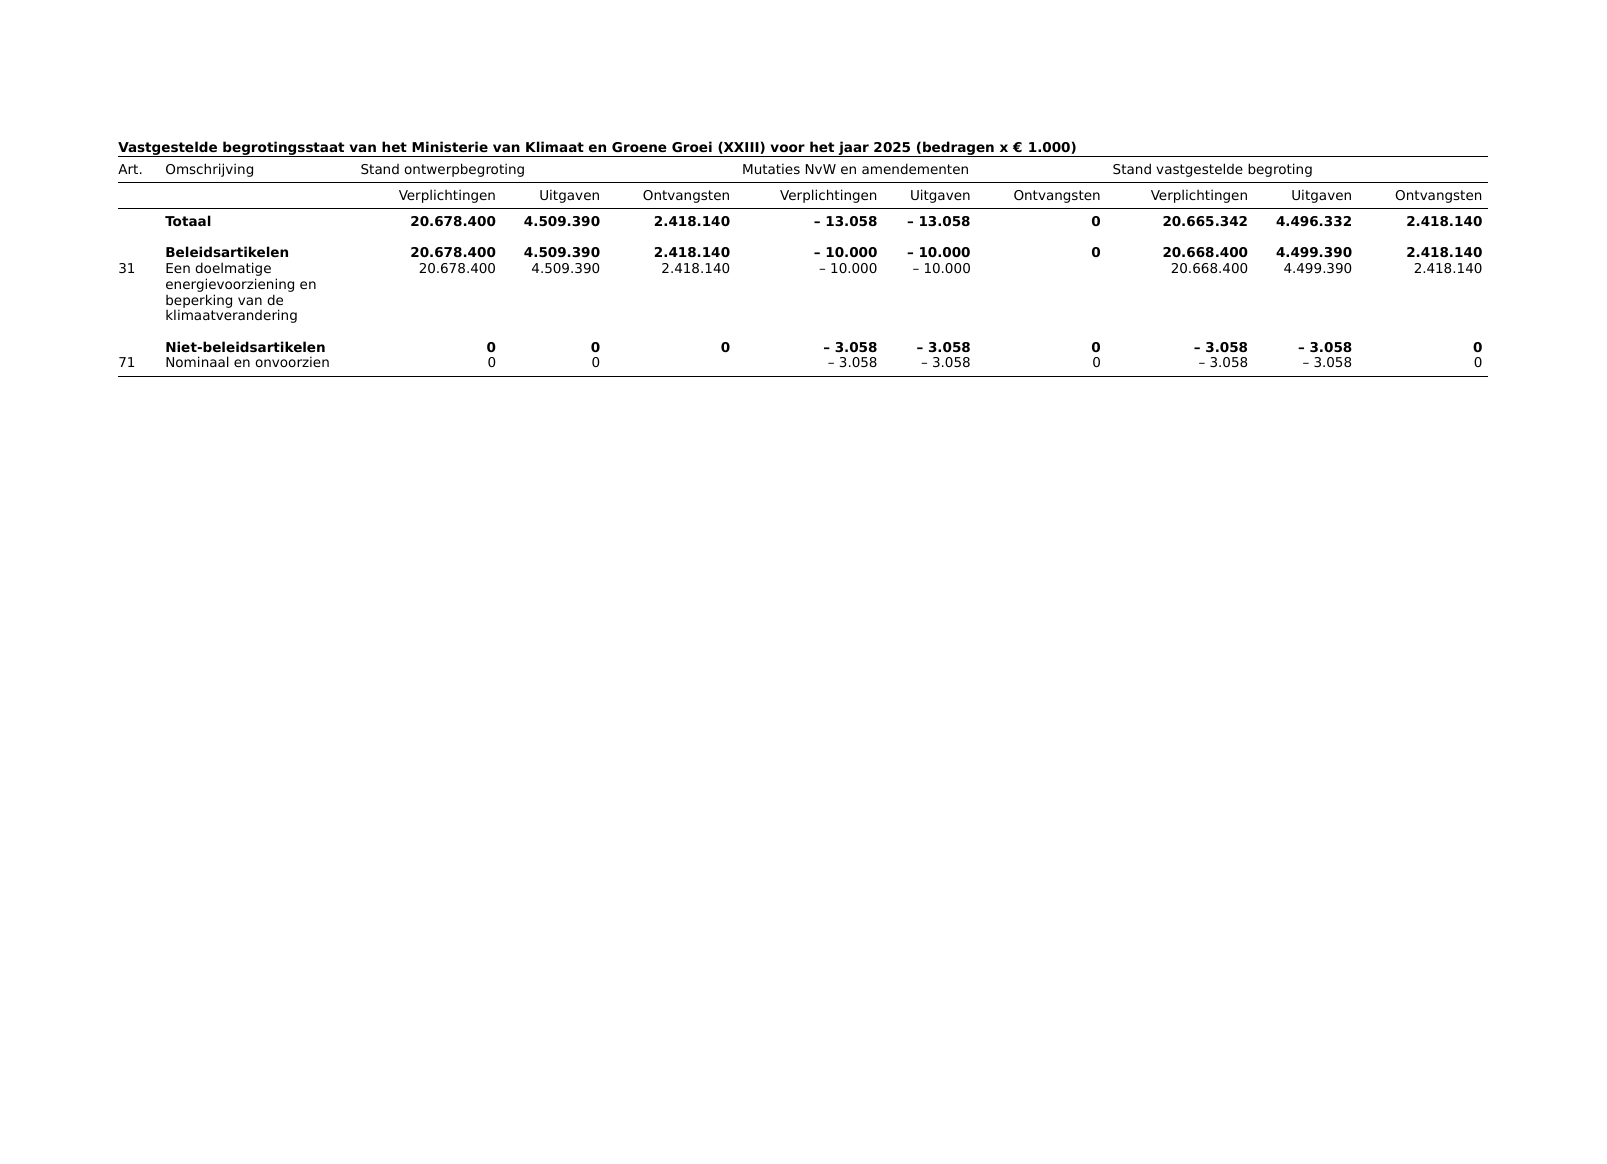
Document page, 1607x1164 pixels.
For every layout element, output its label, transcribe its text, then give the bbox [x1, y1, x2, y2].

table_cell [1106, 230, 1254, 245]
table_cell 0 [606, 340, 736, 355]
table_cell 31 [118, 261, 159, 324]
table_cell [502, 230, 606, 245]
table_cell Stand vastgestelde begroting [1106, 157, 1488, 182]
table_cell 0 [502, 355, 606, 376]
table_cell – 3.058 [1254, 340, 1358, 355]
table_cell – 10.000 [883, 261, 976, 324]
table_cell 2.418.140 [606, 245, 736, 261]
table_cell 20.668.400 [1106, 261, 1254, 324]
table_cell Beleidsartikelen [159, 245, 354, 261]
table_cell 0 [354, 340, 502, 355]
table_cell [354, 324, 502, 339]
table_cell – 3.058 [736, 355, 883, 376]
table_cell Omschrijving [159, 157, 354, 182]
table_cell Verplichtingen [736, 183, 883, 208]
table_cell Ontvangsten [1358, 183, 1488, 208]
table_cell 2.418.140 [1358, 245, 1488, 261]
table_cell Uitgaven [883, 183, 976, 208]
table_cell 20.665.342 [1106, 209, 1254, 229]
table_cell [736, 324, 883, 339]
table_cell 2.418.140 [606, 209, 736, 229]
table_cell – 3.058 [883, 355, 976, 376]
table_cell – 10.000 [736, 245, 883, 261]
table_cell 0 [976, 245, 1106, 261]
table_cell – 10.000 [883, 245, 976, 261]
table_cell 2.418.140 [1358, 209, 1488, 229]
table_cell 0 [1358, 355, 1488, 376]
table_cell Nominaal en onvoorzien [159, 355, 354, 376]
table_cell 20.668.400 [1106, 245, 1254, 261]
table_cell 0 [976, 340, 1106, 355]
table_cell [354, 230, 502, 245]
table_cell [1106, 324, 1254, 339]
table_cell [883, 324, 976, 339]
table_cell 0 [976, 209, 1106, 229]
table_cell 0 [502, 340, 606, 355]
table_cell 4.499.390 [1254, 261, 1358, 324]
table_cell Uitgaven [1254, 183, 1358, 208]
table_cell Ontvangsten [976, 183, 1106, 208]
table_cell 20.678.400 [354, 261, 502, 324]
table_cell – 13.058 [883, 209, 976, 229]
table_cell 4.499.390 [1254, 245, 1358, 261]
table_cell 0 [976, 355, 1106, 376]
table_cell Stand ontwerpbegroting [354, 157, 736, 182]
table_cell Mutaties NvW en amendementen [736, 157, 1106, 182]
table_cell [976, 324, 1106, 339]
table_cell [606, 355, 736, 376]
table_cell – 3.058 [1106, 355, 1254, 376]
table_cell – 3.058 [1106, 340, 1254, 355]
table_cell [1358, 230, 1488, 245]
table_cell [118, 230, 159, 245]
table_cell – 13.058 [736, 209, 883, 229]
table_cell 71 [118, 355, 159, 376]
table_cell Niet-beleidsartikelen [159, 340, 354, 355]
table_cell Een doelmatige energievoorziening en beperking van de klimaatverandering [159, 261, 354, 324]
table_cell [502, 324, 606, 339]
table_cell Art. [118, 157, 159, 182]
table_cell [118, 183, 159, 208]
table_cell – 3.058 [883, 340, 976, 355]
table_cell – 10.000 [736, 261, 883, 324]
table_cell [1254, 230, 1358, 245]
table_cell 0 [354, 355, 502, 376]
table_header Vastgestelde begrotingsstaat van het Ministerie van Klimaat en Groene Groei (XXIII) voor het jaar 2025 (bedragen x € 1.000) [118, 140, 1488, 156]
table_cell [118, 340, 159, 355]
table_cell – 3.058 [1254, 355, 1358, 376]
table_cell 2.418.140 [606, 261, 736, 324]
table_cell Uitgaven [502, 183, 606, 208]
table_cell [118, 209, 159, 229]
table_cell Verplichtingen [354, 183, 502, 208]
table_cell [1358, 324, 1488, 339]
table_cell 20.678.400 [354, 209, 502, 229]
table_cell [159, 230, 354, 245]
table_cell 20.678.400 [354, 245, 502, 261]
table_cell [606, 230, 736, 245]
table_cell [883, 230, 976, 245]
table_cell [736, 230, 883, 245]
table_cell [159, 324, 354, 339]
table_cell 4.509.390 [502, 209, 606, 229]
table_cell 0 [1358, 340, 1488, 355]
table_cell [1254, 324, 1358, 339]
table_cell [976, 230, 1106, 245]
table_cell 2.418.140 [1358, 261, 1488, 324]
table_cell [118, 324, 159, 339]
table_cell 4.509.390 [502, 261, 606, 324]
table_cell 4.496.332 [1254, 209, 1358, 229]
table_cell – 3.058 [736, 340, 883, 355]
table_cell Verplichtingen [1106, 183, 1254, 208]
table_cell Ontvangsten [606, 183, 736, 208]
table_cell 4.509.390 [502, 245, 606, 261]
table_cell [159, 183, 354, 208]
table_cell [606, 324, 736, 339]
table_cell [976, 261, 1106, 324]
table_cell Totaal [159, 209, 354, 229]
table_cell [118, 245, 159, 261]
